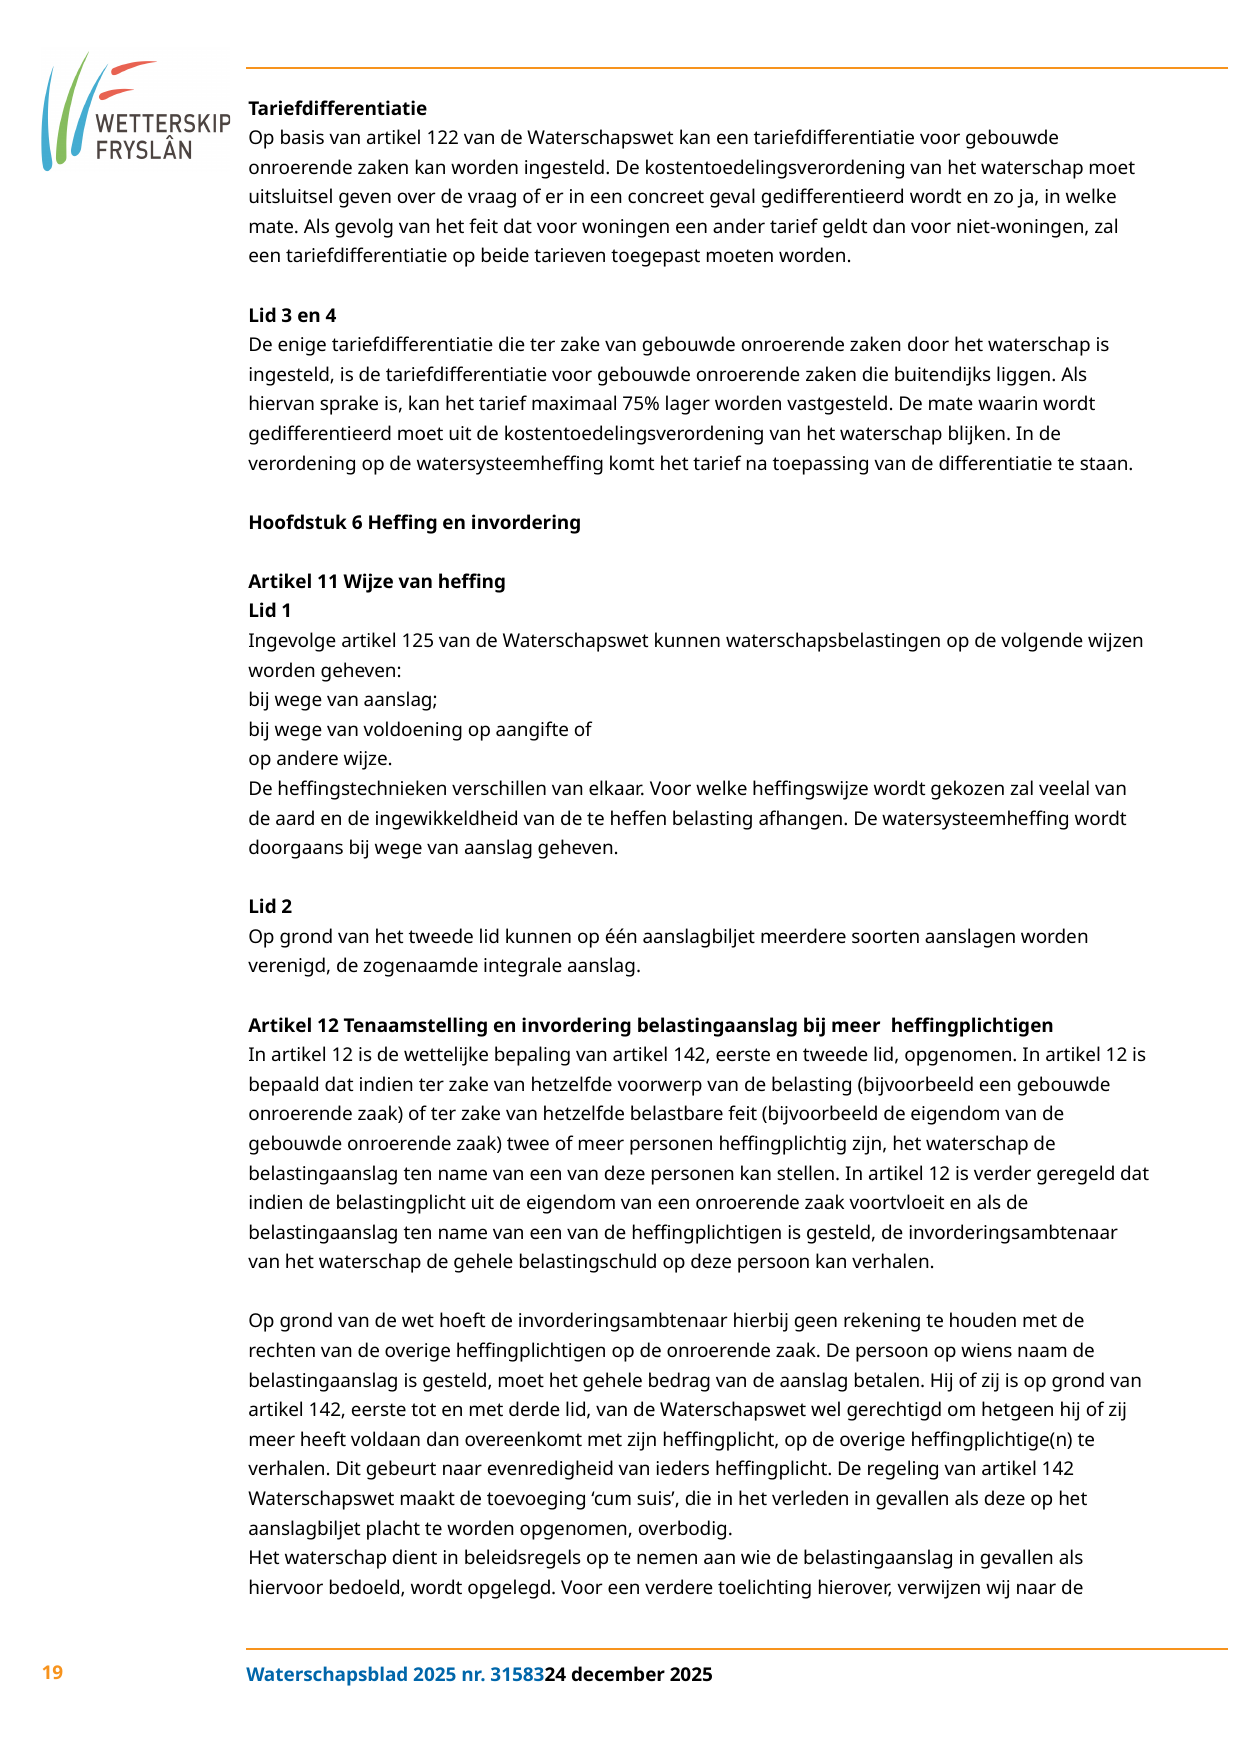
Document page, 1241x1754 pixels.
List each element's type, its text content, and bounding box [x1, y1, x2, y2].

text Op grond van de wet hoeft de invorderingsambtenaar hierbij geen rekening te houden met de rechten van de overige heffingplichtigen op de onroerende zaak. De persoon op wiens naam de belastingaanslag is gesteld, moet het gehele bedrag van de aanslag betalen. Hij of zij is op grond van artikel 142, eerste tot en met derde lid, van de Waterschapswet wel gerechtigd om hetgeen hij of zij meer heeft voldaan dan overeenkomt met zijn heffingplicht, op de overige heffingplichtige(n) te verhalen. Dit gebeurt naar evenredigheid van ieders heffingplicht. De regeling van artikel 142 Waterschapswet maakt de toevoeging ‘cum suis’, die in het verleden in gevallen als deze op het aanslagbiljet placht te worden opgenomen, overbodig. [248, 1308, 1152, 1541]
text Lid 1 [248, 598, 1152, 623]
text Op grond van het tweede lid kunnen op één aanslagbiljet meerdere soorten aanslagen worden verenigd, de zogenaamde integrale aanslag. [248, 923, 1152, 978]
text Tariefdifferentiatie [248, 95, 1152, 121]
text Op basis van artikel 122 van de Waterschapswet kan een tariefdifferentiatie voor gebouwde onroerende zaken kan worden ingesteld. De kostentoedelingsverordening van het waterschap moet uitsluitsel geven over de vraag of er in een concreet geval gedifferentieerd wordt en zo ja, in welke mate. Als gevolg van het feit dat voor woningen een ander tarief geldt dan voor niet-woningen, zal een tariefdifferentiatie op beide tarieven toegepast moeten worden. [248, 124, 1152, 268]
text bij wege van voldoening op aangifte of [248, 716, 1152, 742]
text De heffingstechnieken verschillen van elkaar. Voor welke heffingswijze wordt gekozen zal veelal van de aard en de ingewikkeldheid van de te heffen belasting afhangen. De watersysteemheffing wordt doorgaans bij wege van aanslag geheven. [248, 775, 1152, 860]
text op andere wijze. [248, 746, 1152, 771]
text Hoofdstuk 6 Heffing en invordering [248, 509, 1152, 535]
text Lid 2 [248, 893, 1152, 919]
text Ingevolge artikel 125 van de Waterschapswet kunnen waterschapsbelastingen op de volgende wijzen worden geheven: [248, 627, 1152, 683]
text Artikel 12 Tenaamstelling en invordering belastingaanslag bij meer heffingplichtigen [248, 1012, 1152, 1038]
text Artikel 11 Wijze van heffing [248, 568, 1152, 594]
picture [41, 47, 231, 172]
text De enige tariefdifferentiatie die ter zake van gebouwde onroerende zaken door het waterschap is ingesteld, is de tariefdifferentiatie voor gebouwde onroerende zaken die buitendijks liggen. Als hiervan sprake is, kan het tarief maximaal 75% lager worden vastgesteld. De mate waarin wordt gedifferentieerd moet uit de kostentoedelingsverordening van het waterschap blijken. In de verordening op de watersysteemheffing komt het tarief na toepassing van de differentiatie te staan. [248, 331, 1152, 476]
text Het waterschap dient in beleidsregels op te nemen aan wie de belastingaanslag in gevallen als hiervoor bedoeld, wordt opgelegd. Voor een verdere toelichting hierover, verwijzen wij naar de [248, 1544, 1152, 1600]
text Lid 3 en 4 [248, 302, 1152, 328]
text bij wege van aanslag; [248, 686, 1152, 712]
text In artikel 12 is de wettelijke bepaling van artikel 142, eerste en tweede lid, opgenomen. In artikel 12 is bepaald dat indien ter zake van hetzelfde voorwerp van de belasting (bijvoorbeeld een gebouwde onroerende zaak) of ter zake van hetzelfde belastbare feit (bijvoorbeeld de eigendom van de gebouwde onroerende zaak) twee of meer personen heffingplichtig zijn, het waterschap de belastingaanslag ten name van een van deze personen kan stellen. In artikel 12 is verder geregeld dat indien de belastingplicht uit de eigendom van een onroerende zaak voortvloeit en als de belastingaanslag ten name van een van de heffingplichtigen is gesteld, de invorderingsambtenaar van het waterschap de gehele belastingschuld op deze persoon kan verhalen. [248, 1041, 1152, 1274]
